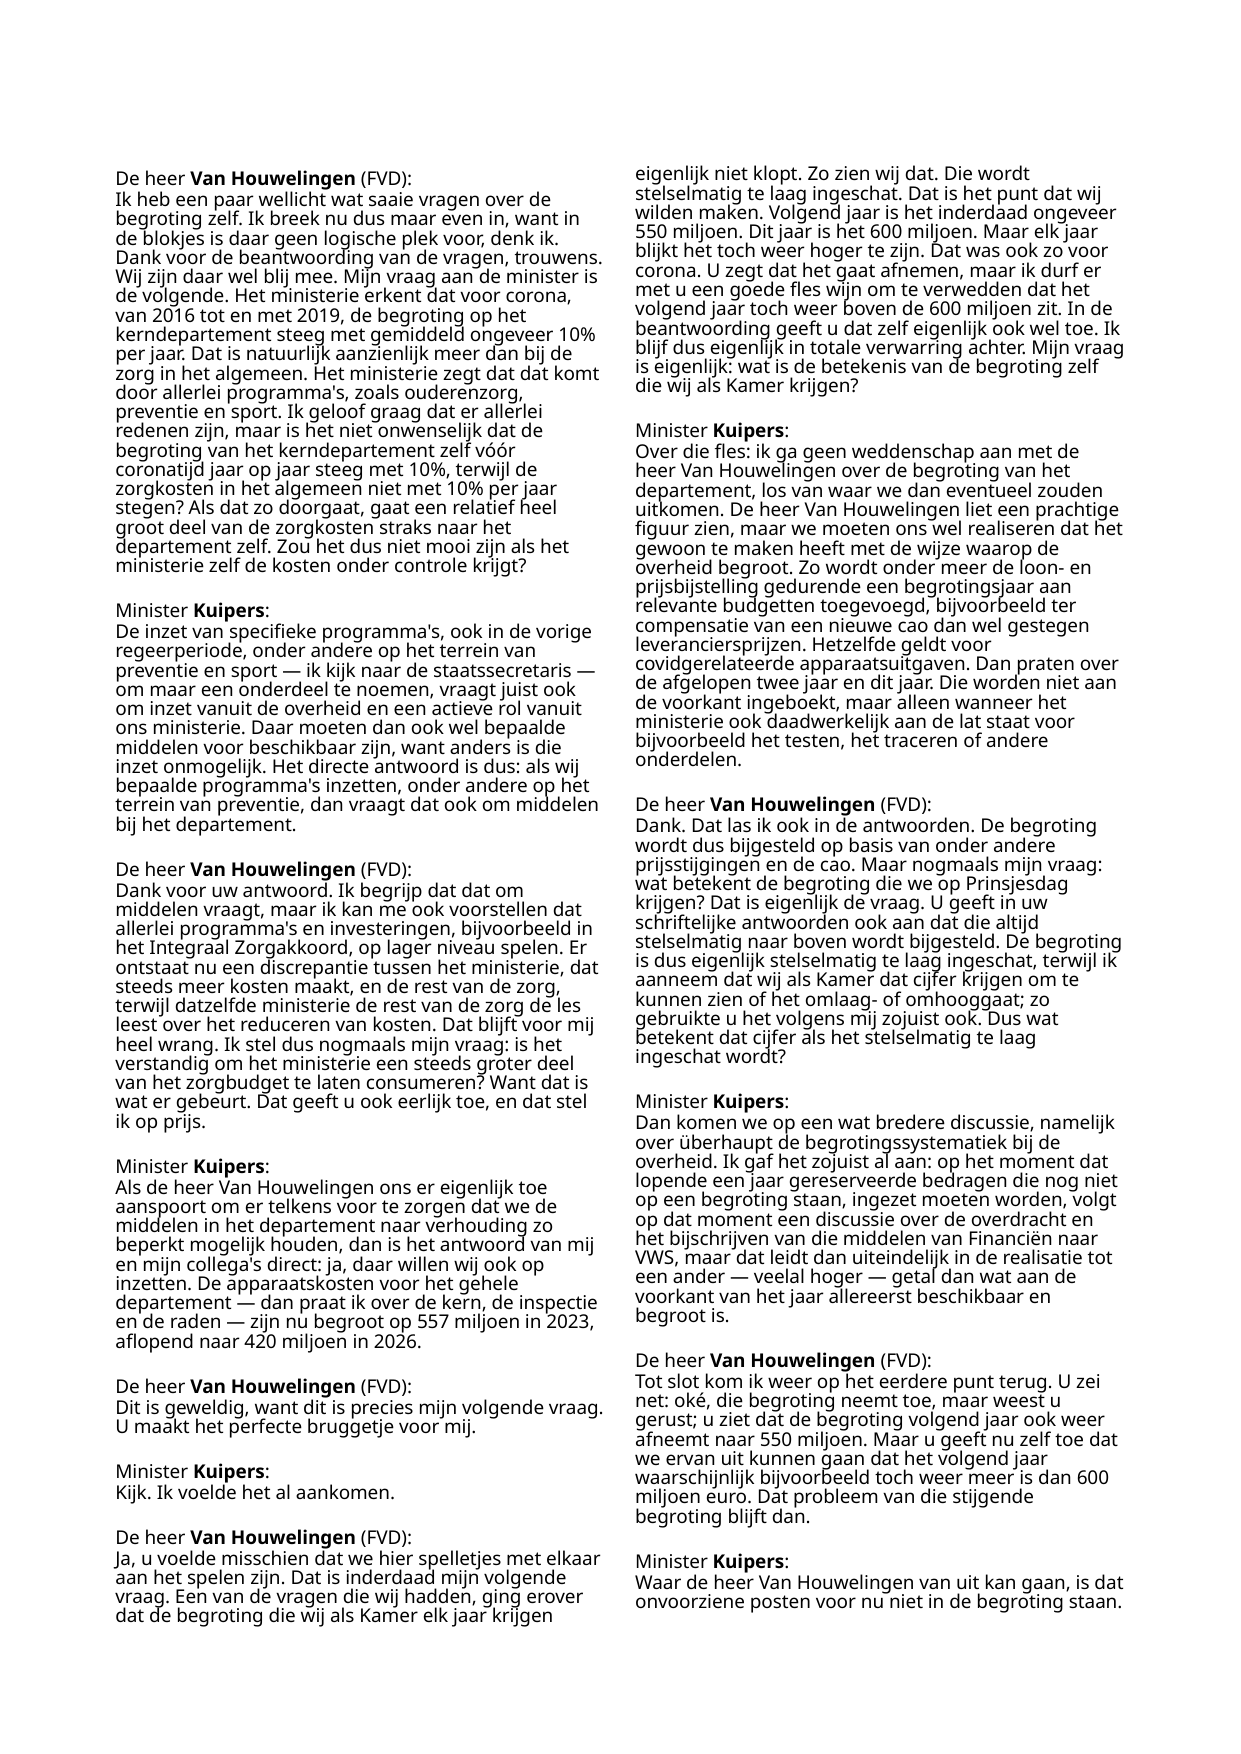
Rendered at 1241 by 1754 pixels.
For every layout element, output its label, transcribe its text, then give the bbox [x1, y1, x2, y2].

text Minister Kuipers: [115, 1458, 605, 1484]
text Dan komen we op een wat bredere discussie, namelijk over überhaupt de begrotingssystematiek bij de overheid. Ik gaf het zojuist al aan: op het moment dat lopende een jaar gereserveerde bedragen die nog niet op een begroting staan, ingezet moeten worden, volgt op dat moment een discussie over de overdracht en het bijschrijven van die middelen van Financiën naar VWS, maar dat leidt dan uiteindelijk in de realisatie tot een ander — veelal hoger — getal dan wat aan de voorkant van het jaar allereerst beschikbaar en begroot is. [635, 1114, 1125, 1326]
text Minister Kuipers: [635, 1089, 1125, 1114]
text Als de heer Van Houwelingen ons er eigenlijk toe aanspoort om er telkens voor te zorgen dat we de middelen in het departement naar verhouding zo beperkt mogelijk houden, dan is het antwoord van mij en mijn collega's direct: ja, daar willen wij ook op inzetten. De apparaatskosten voor het gehele departement — dan praat ik over de kern, de inspectie en de raden — zijn nu begroot op 557 miljoen in 2023, aflopend naar 420 miljoen in 2026. [115, 1179, 605, 1352]
text Waar de heer Van Houwelingen van uit kan gaan, is dat onvoorziene posten voor nu niet in de begroting staan. [635, 1574, 1125, 1612]
text Dit is geweldig, want dit is precies mijn volgende vraag. U maakt het perfecte bruggetje voor mij. [115, 1399, 605, 1437]
text Minister Kuipers: [115, 1153, 605, 1179]
text Minister Kuipers: [635, 1548, 1125, 1574]
text De heer Van Houwelingen (FVD): [115, 1524, 605, 1549]
text De inzet van specifieke programma's, ook in de vorige regeerperiode, onder andere op het terrein van preventie en sport — ik kijk naar de staatssecretaris — om maar een onderdeel te noemen, vraagt juist ook om inzet vanuit de overheid en een actieve rol vanuit ons ministerie. Daar moeten dan ook wel bepaalde middelen voor beschikbaar zijn, want anders is die inzet onmogelijk. Het directe antwoord is dus: als wij bepaalde programma's inzetten, onder andere op het terrein van preventie, dan vraagt dat ook om middelen bij het departement. [115, 623, 605, 835]
text De heer Van Houwelingen (FVD): [115, 165, 605, 191]
text Over die fles: ik ga geen weddenschap aan met de heer Van Houwelingen over de begroting van het departement, los van waar we dan eventueel zouden uitkomen. De heer Van Houwelingen liet een prachtige figuur zien, maar we moeten ons wel realiseren dat het gewoon te maken heeft met de wijze waarop de overheid begroot. Zo wordt onder meer de loon- en prijsbijstelling gedurende een begrotingsjaar aan relevante budgetten toegevoegd, bijvoorbeeld ter compensatie van een nieuwe cao dan wel gestegen leveranciersprijzen. Hetzelfde geldt voor covidgerelateerde apparaatsuitgaven. Dan praten over de afgelopen twee jaar en dit jaar. Die worden niet aan de voorkant ingeboekt, maar alleen wanneer het ministerie ook daadwerkelijk aan de lat staat voor bijvoorbeeld het testen, het traceren of andere onderdelen. [635, 443, 1125, 771]
text De heer Van Houwelingen (FVD): [635, 1347, 1125, 1373]
text De heer Van Houwelingen (FVD): [635, 792, 1125, 817]
text Dank voor uw antwoord. Ik begrijp dat dat om middelen vraagt, maar ik kan me ook voorstellen dat allerlei programma's en investeringen, bijvoorbeeld in het Integraal Zorgakkoord, op lager niveau spelen. Er ontstaat nu een discrepantie tussen het ministerie, dat steeds meer kosten maakt, en de rest van de zorg, terwijl datzelfde ministerie de rest van de zorg de les leest over het reduceren van kosten. Dat blijft voor mij heel wrang. Ik stel dus nogmaals mijn vraag: is het verstandig om het ministerie een steeds groter deel van het zorgbudget te laten consumeren? Want dat is wat er gebeurt. Dat geeft u ook eerlijk toe, en dat stel ik op prijs. [115, 882, 605, 1132]
text eigenlijk niet klopt. Zo zien wij dat. Die wordt stelselmatig te laag ingeschat. Dat is het punt dat wij wilden maken. Volgend jaar is het inderdaad ongeveer 550 miljoen. Dit jaar is het 600 miljoen. Maar elk jaar blijkt het toch weer hoger te zijn. Dat was ook zo voor corona. U zegt dat het gaat afnemen, maar ik durf er met u een goede fles wijn om te verwedden dat het volgend jaar toch weer boven de 600 miljoen zit. In de beantwoording geeft u dat zelf eigenlijk ook wel toe. Ik blijf dus eigenlijk in totale verwarring achter. Mijn vraag is eigenlijk: wat is de betekenis van de begroting zelf die wij als Kamer krijgen? [635, 165, 1125, 397]
text Ik heb een paar wellicht wat saaie vragen over de begroting zelf. Ik breek nu dus maar even in, want in de blokjes is daar geen logische plek voor, denk ik. Dank voor de beantwoording van de vragen, trouwens. Wij zijn daar wel blij mee. Mijn vraag aan de minister is de volgende. Het ministerie erkent dat voor corona, van 2016 tot en met 2019, de begroting op het kerndepartement steeg met gemiddeld ongeveer 10% per jaar. Dat is natuurlijk aanzienlijk meer dan bij de zorg in het algemeen. Het ministerie zegt dat dat komt door allerlei programma's, zoals ouderenzorg, preventie en sport. Ik geloof graag dat er allerlei redenen zijn, maar is het niet onwenselijk dat de begroting van het kerndepartement zelf vóór coronatijd jaar op jaar steeg met 10%, terwijl de zorgkosten in het algemeen niet met 10% per jaar stegen? Als dat zo doorgaat, gaat een relatief heel groot deel van de zorgkosten straks naar het departement zelf. Zou het dus niet mooi zijn als het ministerie zelf de kosten onder controle krijgt? [115, 191, 605, 576]
text Dank. Dat las ik ook in de antwoorden. De begroting wordt dus bijgesteld op basis van onder andere prijsstijgingen en de cao. Maar nogmaals mijn vraag: wat betekent de begroting die we op Prinsjesdag krijgen? Dat is eigenlijk de vraag. U geeft in uw schriftelijke antwoorden ook aan dat die altijd stelselmatig naar boven wordt bijgesteld. De begroting is dus eigenlijk stelselmatig te laag ingeschat, terwijl ik aanneem dat wij als Kamer dat cijfer krijgen om te kunnen zien of het omlaag- of omhooggaat; zo gebruikte u het volgens mij zojuist ook. Dus wat betekent dat cijfer als het stelselmatig te laag ingeschat wordt? [635, 817, 1125, 1068]
text Ja, u voelde misschien dat we hier spelletjes met elkaar aan het spelen zijn. Dat is inderdaad mijn volgende vraag. Een van de vragen die wij hadden, ging erover dat de begroting die wij als Kamer elk jaar krijgen [115, 1549, 605, 1627]
text Minister Kuipers: [115, 597, 605, 623]
text Minister Kuipers: [635, 417, 1125, 443]
text De heer Van Houwelingen (FVD): [115, 856, 605, 882]
text Tot slot kom ik weer op het eerdere punt terug. U zei net: oké, die begroting neemt toe, maar weest u gerust; u ziet dat de begroting volgend jaar ook weer afneemt naar 550 miljoen. Maar u geeft nu zelf toe dat we ervan uit kunnen gaan dat het volgend jaar waarschijnlijk bijvoorbeeld toch weer meer is dan 600 miljoen euro. Dat probleem van die stijgende begroting blijft dan. [635, 1373, 1125, 1527]
text Kijk. Ik voelde het al aankomen. [115, 1484, 605, 1503]
text De heer Van Houwelingen (FVD): [115, 1373, 605, 1399]
